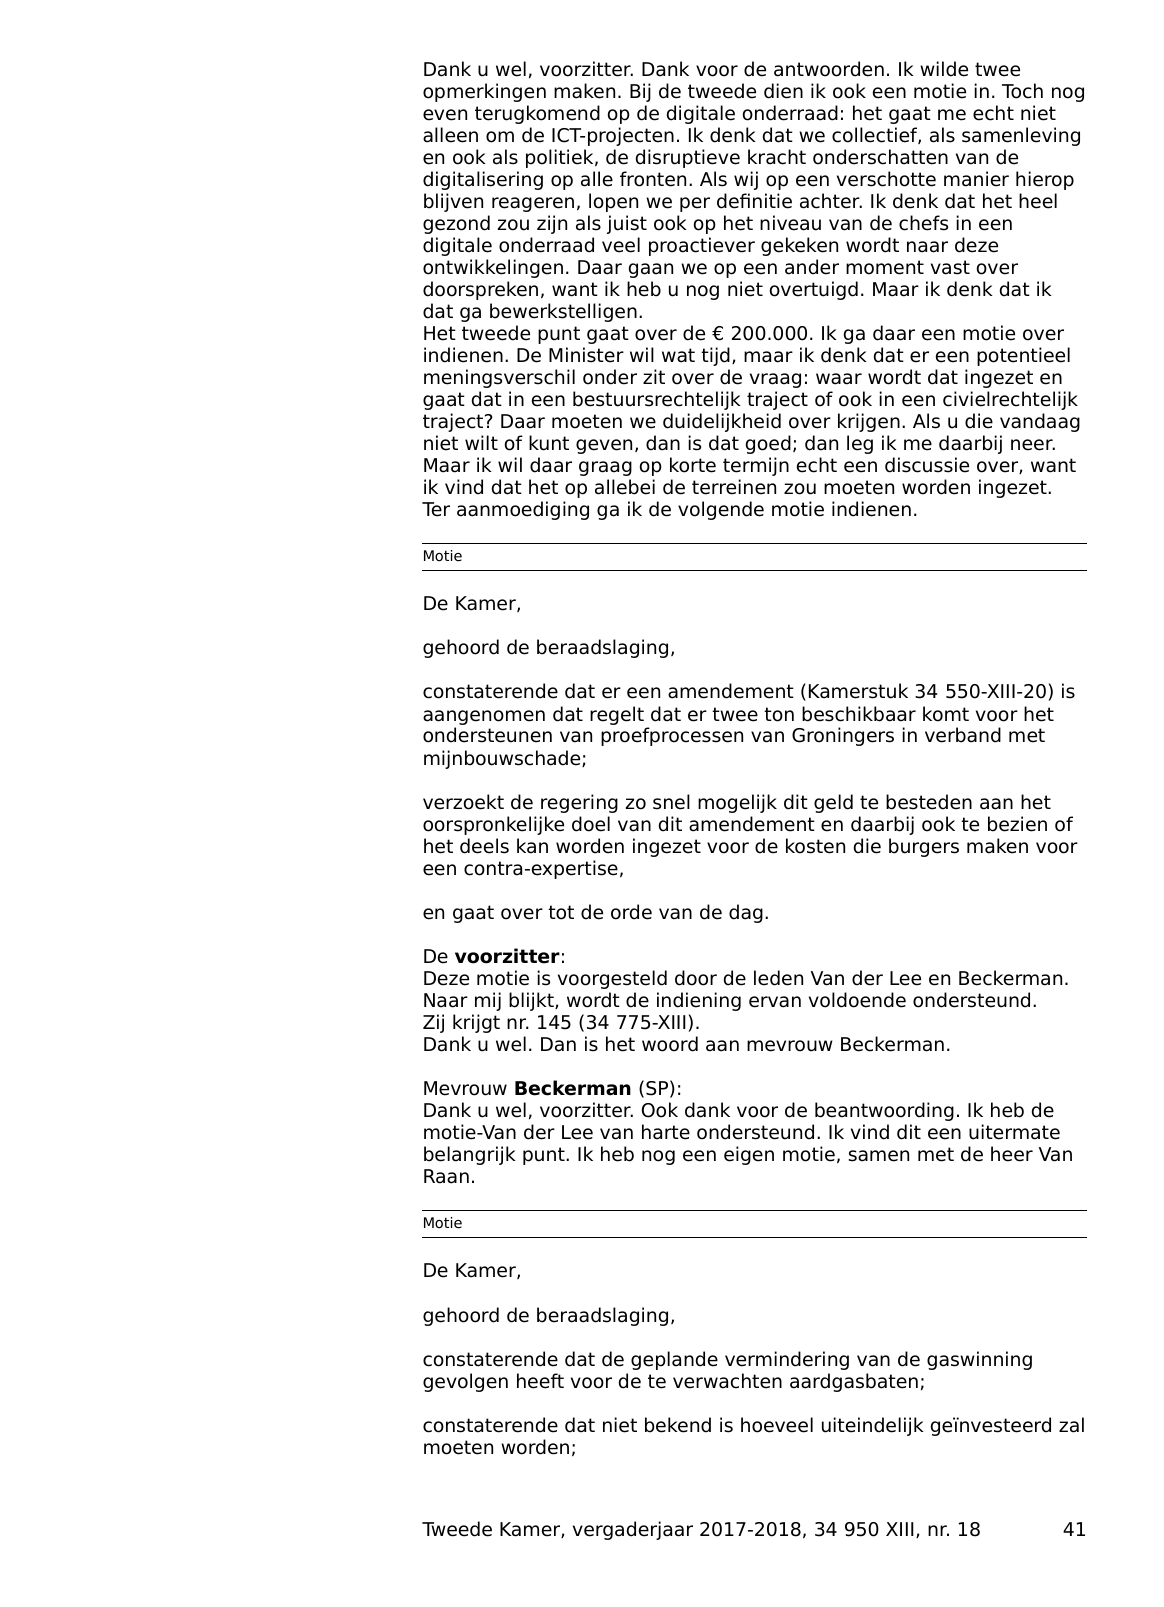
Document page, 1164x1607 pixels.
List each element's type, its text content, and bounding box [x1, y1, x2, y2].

text Dank u wel, voorzitter. Dank voor de antwoorden. Ik wilde twee opmerkingen maken. Bij de tweede dien ik ook een motie in. Toch nog even terugkomend op de digitale onderraad: het gaat me echt niet alleen om de ICT-projecten. Ik denk dat we collectief, als samenleving en ook als politiek, de disruptieve kracht onderschatten van de digitalisering op alle fronten. Als wij op een verschotte manier hierop blijven reageren, lopen we per definitie achter. Ik denk dat het heel gezond zou zijn als juist ook op het niveau van de chefs in een digitale onderraad veel proactiever gekeken wordt naar deze ontwikkelingen. Daar gaan we op een ander moment vast over doorspreken, want ik heb u nog niet overtuigd. Maar ik denk dat ik dat ga bewerkstelligen. [422, 59, 1087, 323]
text constaterende dat niet bekend is hoeveel uiteindelijk geïnvesteerd zal moeten worden; [422, 1415, 1087, 1459]
text Dank u wel. Dan is het woord aan mevrouw Beckerman. [422, 1034, 1087, 1056]
text De Kamer, [422, 593, 1087, 615]
text constaterende dat er een amendement (Kamerstuk 34 550-XIII-20) is aangenomen dat regelt dat er twee ton beschikbaar komt voor het ondersteunen van proefprocessen van Groningers in verband met mijnbouwschade; [422, 681, 1087, 769]
text en gaat over tot de orde van de dag. [422, 902, 1087, 924]
text Mevrouw Beckerman (SP): [422, 1078, 1087, 1100]
text Het tweede punt gaat over de € 200.000. Ik ga daar een motie over indienen. De Minister wil wat tijd, maar ik denk dat er een potentieel meningsverschil onder zit over de vraag: waar wordt dat ingezet en gaat dat in een bestuursrechtelijk traject of ook in een civielrechtelijk traject? Daar moeten we duidelijkheid over krijgen. Als u die vandaag niet wilt of kunt geven, dan is dat goed; dan leg ik me daarbij neer. Maar ik wil daar graag op korte termijn echt een discussie over, want ik vind dat het op allebei de terreinen zou moeten worden ingezet. Ter aanmoediging ga ik de volgende motie indienen. [422, 323, 1087, 521]
table_header Motie [422, 1211, 1087, 1237]
text gehoord de beraadslaging, [422, 1304, 1087, 1326]
text Zij krijgt nr. 145 (34 775-XIII). [422, 1012, 1087, 1034]
text De voorzitter: [422, 946, 1087, 968]
text constaterende dat de geplande vermindering van de gaswinning gevolgen heeft voor de te verwachten aardgasbaten; [422, 1349, 1087, 1393]
text verzoekt de regering zo snel mogelijk dit geld te besteden aan het oorspronkelijke doel van dit amendement en daarbij ook te bezien of het deels kan worden ingezet voor de kosten die burgers maken voor een contra-expertise, [422, 792, 1087, 879]
table_header Motie [422, 544, 1087, 570]
text gehoord de beraadslaging, [422, 637, 1087, 659]
text Deze motie is voorgesteld door de leden Van der Lee en Beckerman. Naar mij blijkt, wordt de indiening ervan voldoende ondersteund. [422, 968, 1087, 1012]
text De Kamer, [422, 1260, 1087, 1282]
text Dank u wel, voorzitter. Ook dank voor de beantwoording. Ik heb de motie-Van der Lee van harte ondersteund. Ik vind dit een uitermate belangrijk punt. Ik heb nog een eigen motie, samen met de heer Van Raan. [422, 1100, 1087, 1188]
